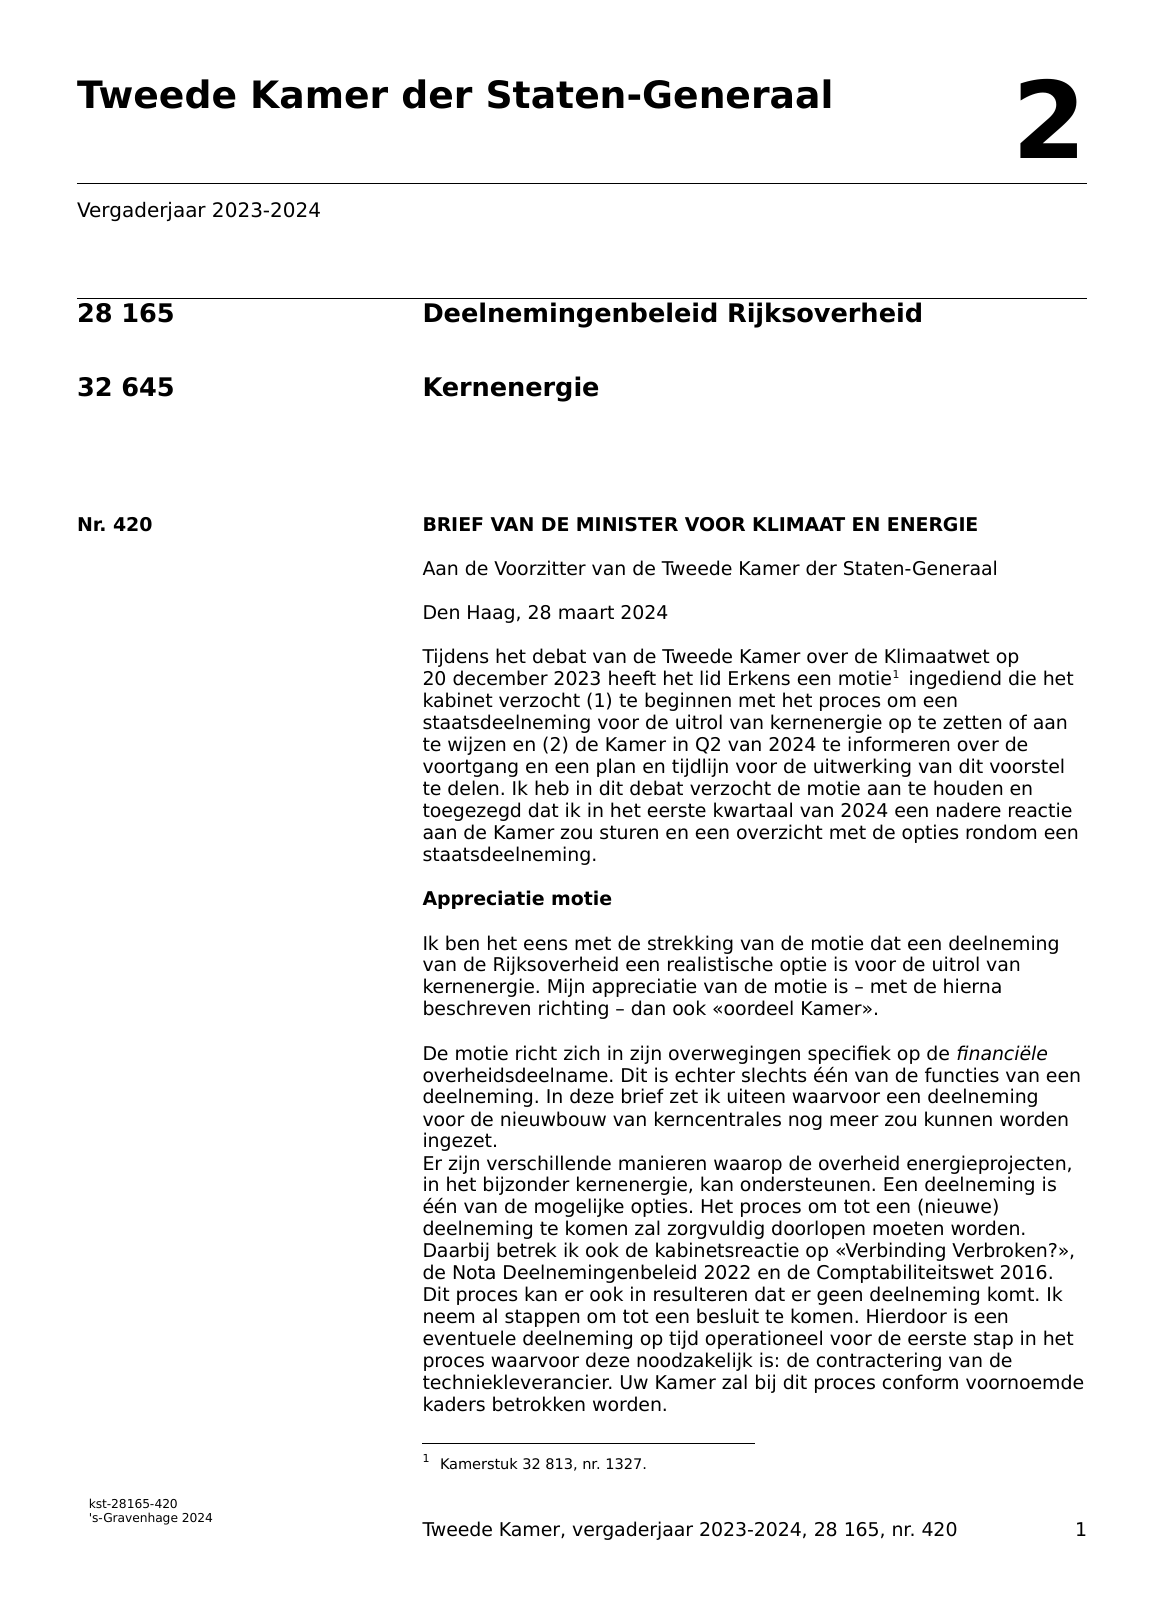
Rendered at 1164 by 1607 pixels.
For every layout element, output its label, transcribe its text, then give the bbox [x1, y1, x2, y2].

text Ik ben het eens met de strekking van de motie dat een deelneming van de Rijksoverheid een realistische optie is voor de uitrol van kernenergie. Mijn appreciatie van de motie is – met de hierna beschreven richting – dan ook «oordeel Kamer». [422, 932, 1087, 1020]
subtitle Nr. 420 BRIEF VAN DE MINISTER VOOR KLIMAAT EN ENERGIE [77, 514, 1087, 536]
text Er zijn verschillende manieren waarop de overheid energieprojecten, in het bijzonder kernenergie, kan ondersteunen. Een deelneming is één van de mogelijke opties. Het proces om tot een (nieuwe) deelneming te komen zal zorgvuldig doorlopen moeten worden. Daarbij betrek ik ook de kabinetsreactie op «Verbinding Verbroken?», de Nota Deelnemingenbeleid 2022 en de Comptabiliteitswet 2016. Dit proces kan er ook in resulteren dat er geen deelneming komt. Ik neem al stappen om tot een besluit te komen. Hierdoor is een eventuele deelneming op tijd operationeel voor de eerste stap in het proces waarvoor deze noodzakelijk is: de contractering van de techniekleverancier. Uw Kamer zal bij dit proces conform voornoemde kaders betrokken worden. [422, 1152, 1087, 1416]
text 's-Gravenhage 2024 [88, 1511, 323, 1525]
subtitle 32 645 Kernenergie [77, 373, 1087, 403]
text Tijdens het debat van de Tweede Kamer over de Klimaatwet op 20 december 2023 heeft het lid Erkens een motie ingediend die het kabinet verzocht (1) te beginnen met het proces om een staatsdeelneming voor de uitrol van kernenergie op te zetten of aan te wijzen en (2) de Kamer in Q2 van 2024 te informeren over de voortgang en een plan en tijdlijn voor de uitwerking van dit voorstel te delen. Ik heb in dit debat verzocht de motie aan te houden en toegezegd dat ik in het eerste kwartaal van 2024 een nadere reactie aan de Kamer zou sturen en een overzicht met de opties rondom een staatsdeelneming. [422, 646, 1087, 866]
table_header Tweede Kamer der Staten-Generaal [77, 59, 886, 183]
text De motie richt zich in zijn overwegingen specifiek op de financiële overheidsdeelname. Dit is echter slechts één van de functies van een deelneming. In deze brief zet ik uiteen waarvoor een deelneming voor de nieuwbouw van kerncentrales nog meer zou kunnen worden ingezet. [422, 1042, 1087, 1152]
table_cell Vergaderjaar 2023-2024 [77, 184, 1087, 298]
text kst-28165-420 [88, 1497, 323, 1511]
text Kamerstuk 32 813, nr. 1327. [422, 1452, 1087, 1474]
text Den Haag, 28 maart 2024 [422, 602, 1087, 624]
subtitle 28 165 Deelnemingenbeleid Rijksoverheid [77, 299, 1087, 329]
text Aan de Voorzitter van de Tweede Kamer der Staten-Generaal [422, 558, 1087, 580]
subtitle Appreciatie motie [422, 888, 1087, 910]
table_header 2 [886, 59, 1087, 183]
